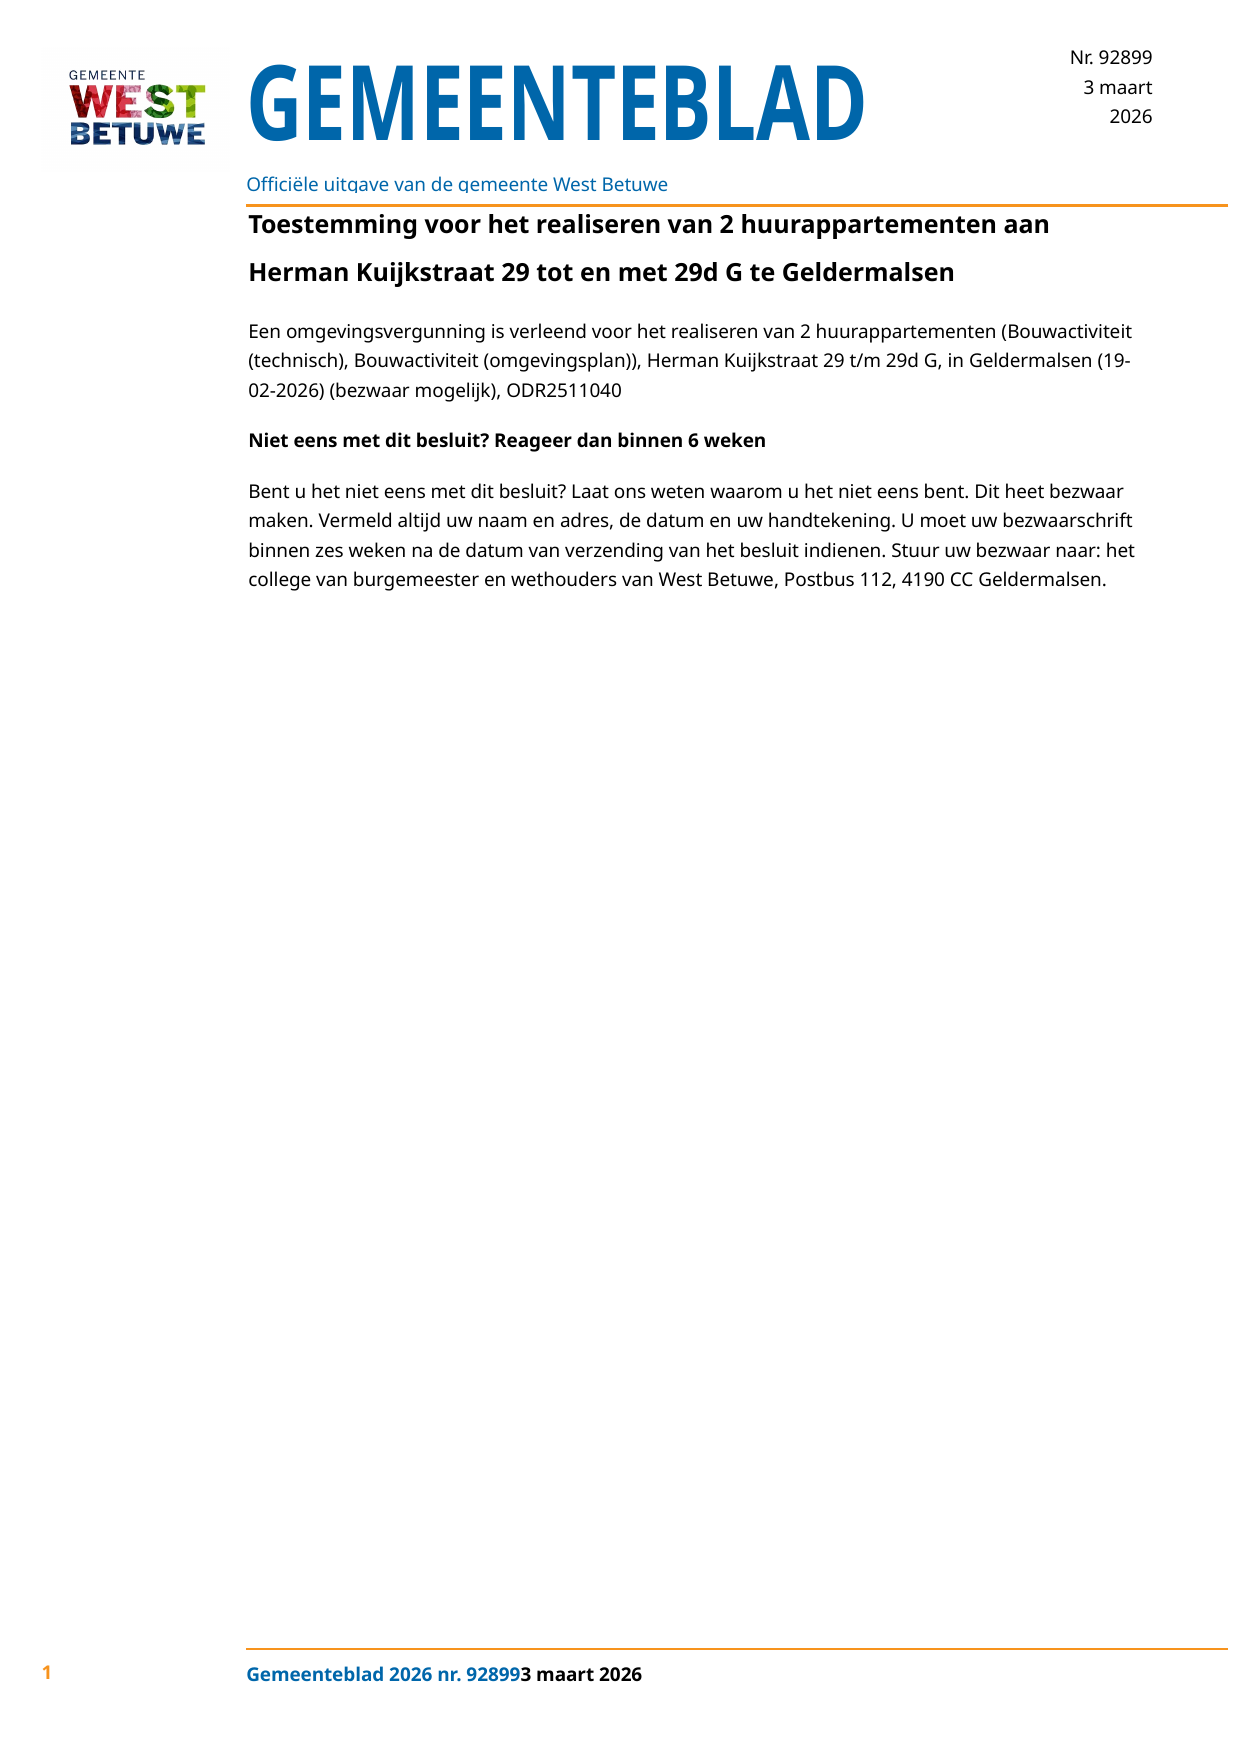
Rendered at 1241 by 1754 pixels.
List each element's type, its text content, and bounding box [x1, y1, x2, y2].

text Niet eens met dit besluit? Reageer dan binnen 6 weken [248, 427, 1152, 453]
picture [41, 47, 231, 172]
text Bent u het niet eens met dit besluit? Laat ons weten waarom u het niet eens bent. Dit heet bezwaar maken. Vermeld altijd uw naam en adres, de datum en uw handtekening. U moet uw bezwaarschrift binnen zes weken na de datum van verzending van het besluit indienen. Stuur uw bezwaar naar: het college van burgemeester en wethouders van West Betuwe, Postbus 112, 4190 CC Geldermalsen. [248, 478, 1152, 592]
text Een omgevingsvergunning is verleend voor het realiseren van 2 huurappartementen (Bouwactiviteit (technisch), Bouwactiviteit (omgevingsplan)), Herman Kuijkstraat 29 t/m 29d G, in Geldermalsen (19-02-2026) (bezwaar mogelijk), ODR2511040 [248, 318, 1152, 403]
text Toestemming voor het realiseren van 2 huurappartementen aan Herman Kuijkstraat 29 tot en met 29d G te Geldermalsen [248, 207, 1152, 288]
